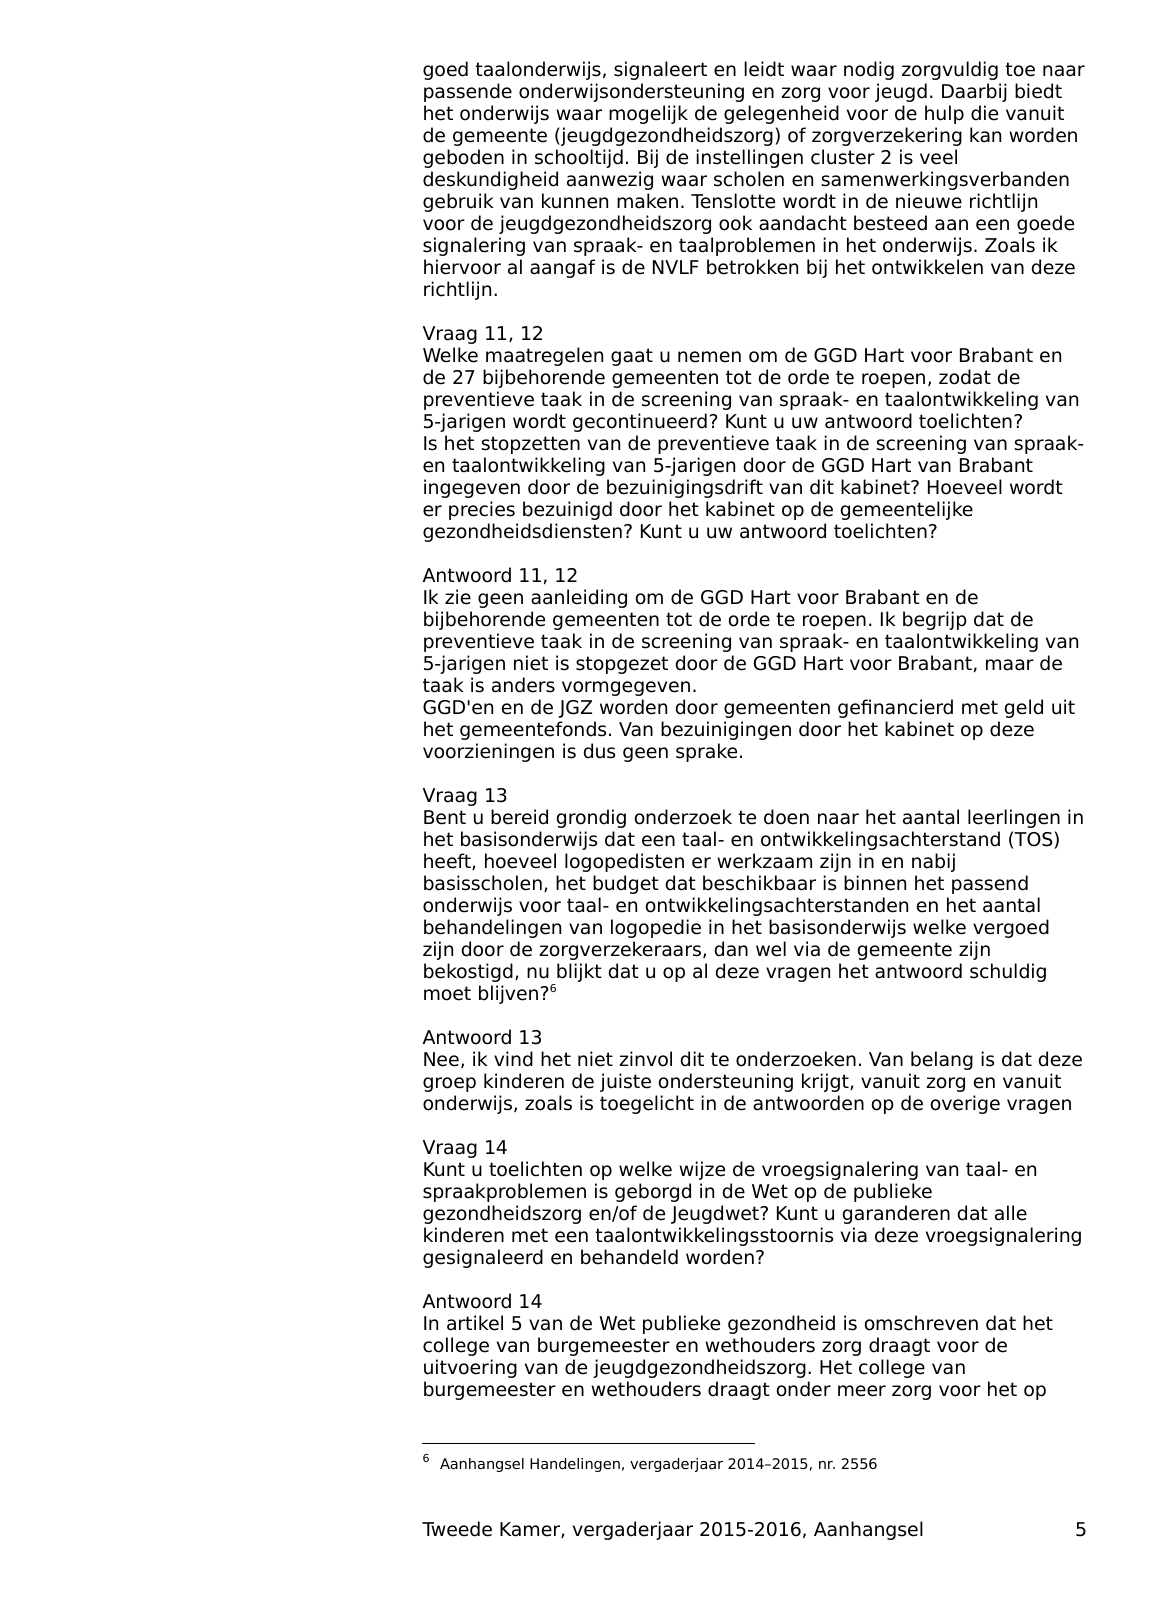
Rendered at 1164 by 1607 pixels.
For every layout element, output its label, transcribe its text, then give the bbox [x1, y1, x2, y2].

text Kunt u toelichten op welke wijze de vroegsignalering van taal- en spraakproblemen is geborgd in de Wet op de publieke gezondheidszorg en/of de Jeugdwet? Kunt u garanderen dat alle kinderen met een taalontwikkelingsstoornis via deze vroegsignalering gesignaleerd en behandeld worden? [422, 1159, 1087, 1269]
text Bent u bereid grondig onderzoek te doen naar het aantal leerlingen in het basisonderwijs dat een taal- en ontwikkelingsachterstand (TOS) heeft, hoeveel logopedisten er werkzaam zijn in en nabij basisscholen, het budget dat beschikbaar is binnen het passend onderwijs voor taal- en ontwikkelingsachterstanden en het aantal behandelingen van logopedie in het basisonderwijs welke vergoed zijn door de zorgverzekeraars, dan wel via de gemeente zijn bekostigd, nu blijkt dat u op al deze vragen het antwoord schuldig moet blijven? [422, 807, 1087, 1005]
text GGD'en en de JGZ worden door gemeenten gefinancierd met geld uit het gemeentefonds. Van bezuinigingen door het kabinet op deze voorzieningen is dus geen sprake. [422, 697, 1087, 763]
text Vraag 13 [422, 785, 1087, 807]
text Ik zie geen aanleiding om de GGD Hart voor Brabant en de bijbehorende gemeenten tot de orde te roepen. Ik begrijp dat de preventieve taak in de screening van spraak- en taalontwikkeling van 5-jarigen niet is stopgezet door de GGD Hart voor Brabant, maar de taak is anders vormgegeven. [422, 587, 1087, 697]
text Is het stopzetten van de preventieve taak in de screening van spraak- en taalontwikkeling van 5-jarigen door de GGD Hart van Brabant ingegeven door de bezuinigingsdrift van dit kabinet? Hoeveel wordt er precies bezuinigd door het kabinet op de gemeentelijke gezondheidsdiensten? Kunt u uw antwoord toelichten? [422, 433, 1087, 543]
text Aanhangsel Handelingen, vergaderjaar 2014–2015, nr. 2556 [422, 1452, 1087, 1474]
text goed taalonderwijs, signaleert en leidt waar nodig zorgvuldig toe naar passende onderwijsondersteuning en zorg voor jeugd. Daarbij biedt het onderwijs waar mogelijk de gelegenheid voor de hulp die vanuit de gemeente (jeugdgezondheidszorg) of zorgverzekering kan worden geboden in schooltijd. Bij de instellingen cluster 2 is veel deskundigheid aanwezig waar scholen en samenwerkingsverbanden gebruik van kunnen maken. Tenslotte wordt in de nieuwe richtlijn voor de jeugdgezondheidszorg ook aandacht besteed aan een goede signalering van spraak- en taalproblemen in het onderwijs. Zoals ik hiervoor al aangaf is de NVLF betrokken bij het ontwikkelen van deze richtlijn. [422, 59, 1087, 301]
text Antwoord 11, 12 [422, 565, 1087, 587]
text Antwoord 13 [422, 1027, 1087, 1049]
text In artikel 5 van de Wet publieke gezondheid is omschreven dat het college van burgemeester en wethouders zorg draagt voor de uitvoering van de jeugdgezondheidszorg. Het college van burgemeester en wethouders draagt onder meer zorg voor het op [422, 1313, 1087, 1401]
text Antwoord 14 [422, 1291, 1087, 1313]
text Vraag 11, 12 [422, 323, 1087, 345]
text Vraag 14 [422, 1137, 1087, 1159]
text Nee, ik vind het niet zinvol dit te onderzoeken. Van belang is dat deze groep kinderen de juiste ondersteuning krijgt, vanuit zorg en vanuit onderwijs, zoals is toegelicht in de antwoorden op de overige vragen [422, 1049, 1087, 1115]
text Welke maatregelen gaat u nemen om de GGD Hart voor Brabant en de 27 bijbehorende gemeenten tot de orde te roepen, zodat de preventieve taak in de screening van spraak- en taalontwikkeling van 5-jarigen wordt gecontinueerd? Kunt u uw antwoord toelichten? [422, 345, 1087, 433]
